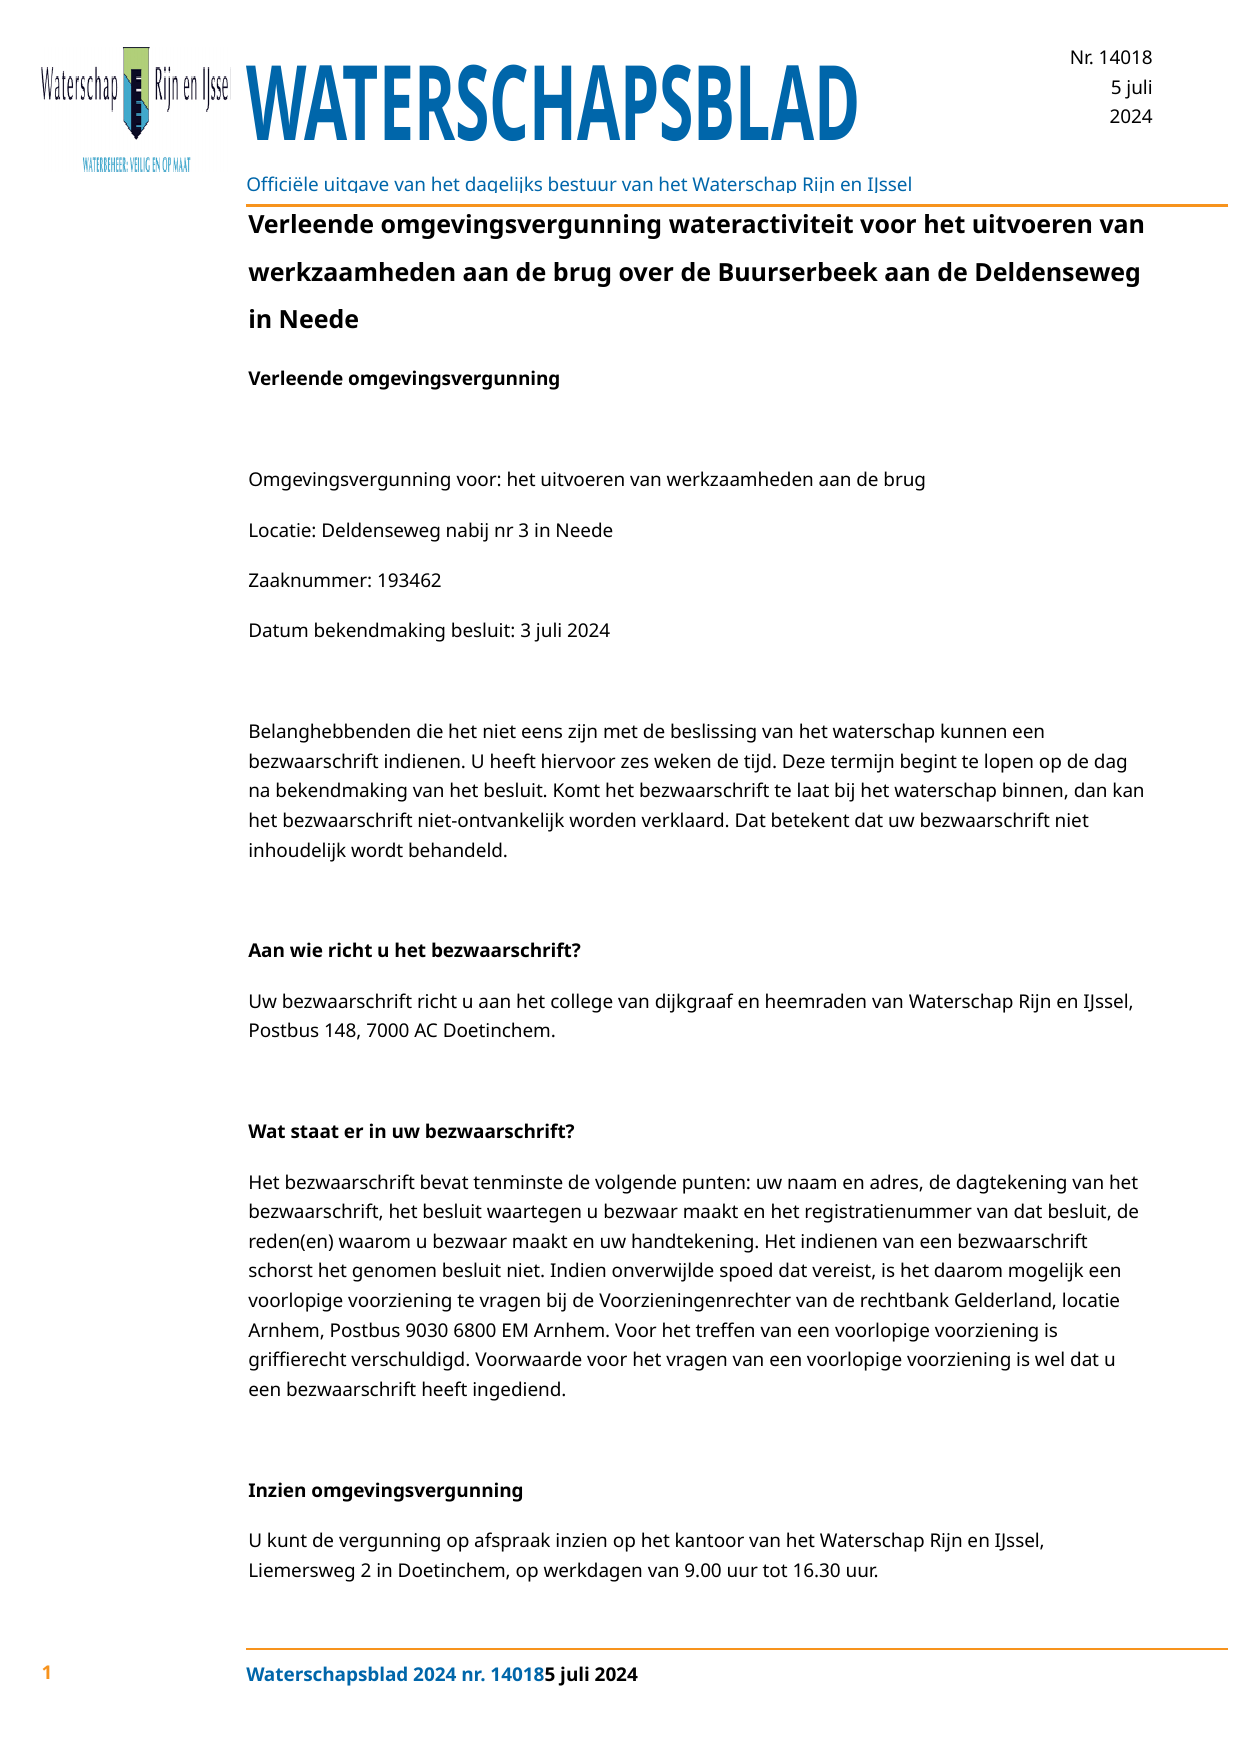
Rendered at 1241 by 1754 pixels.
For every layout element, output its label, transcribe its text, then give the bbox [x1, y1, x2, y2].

text Het bezwaarschrift bevat tenminste de volgende punten: uw naam en adres, de dagtekening van het bezwaarschrift, het besluit waartegen u bezwaar maakt en het registratienummer van dat besluit, de reden(en) waarom u bezwaar maakt en uw handtekening. Het indienen van een bezwaarschrift schorst het genomen besluit niet. Indien onverwijlde spoed dat vereist, is het daarom mogelijk een voorlopige voorziening te vragen bij de Voorzieningenrechter van de rechtbank Gelderland, locatie Arnhem, Postbus 9030 6800 EM Arnhem. Voor het treffen van een voorlopige voorziening is griffierecht verschuldigd. Voorwaarde voor het vragen van een voorlopige voorziening is wel dat u een bezwaarschrift heeft ingediend. [248, 1169, 1152, 1402]
text Locatie: Deldenseweg nabij nr 3 in Neede [248, 517, 1152, 542]
text U kunt de vergunning op afspraak inzien op het kantoor van het Waterschap Rijn en IJssel, Liemersweg 2 in Doetinchem, op werkdagen van 9.00 uur tot 16.30 uur. [248, 1527, 1152, 1582]
text Uw bezwaarschrift richt u aan het college van dijkgraaf en heemraden van Waterschap Rijn en IJssel, Postbus 148, 7000 AC Doetinchem. [248, 988, 1152, 1043]
text Wat staat er in uw bezwaarschrift? [248, 1118, 1152, 1144]
text Datum bekendmaking besluit: 3 juli 2024 [248, 618, 1152, 643]
text Belanghebbenden die het niet eens zijn met de beslissing van het waterschap kunnen een bezwaarschrift indienen. U heeft hiervoor zes weken de tijd. Deze termijn begint te lopen op de dag na bekendmaking van het besluit. Komt het bezwaarschrift te laat bij het waterschap binnen, dan kan het bezwaarschrift niet-ontvankelijk worden verklaard. Dat betekent dat uw bezwaarschrift niet inhoudelijk wordt behandeld. [248, 718, 1152, 862]
text Verleende omgevingsvergunning [248, 366, 1152, 391]
text Aan wie richt u het bezwaarschrift? [248, 938, 1152, 963]
text Verleende omgevingsvergunning wateractiviteit voor het uitvoeren van werkzaamheden aan de brug over de Buurserbeek aan de Deldenseweg in Neede [248, 207, 1152, 336]
text Zaaknummer: 193462 [248, 567, 1152, 593]
text Omgevingsvergunning voor: het uitvoeren van werkzaamheden aan de brug [248, 466, 1152, 492]
text Inzien omgevingsvergunning [248, 1477, 1152, 1502]
picture [41, 47, 231, 172]
